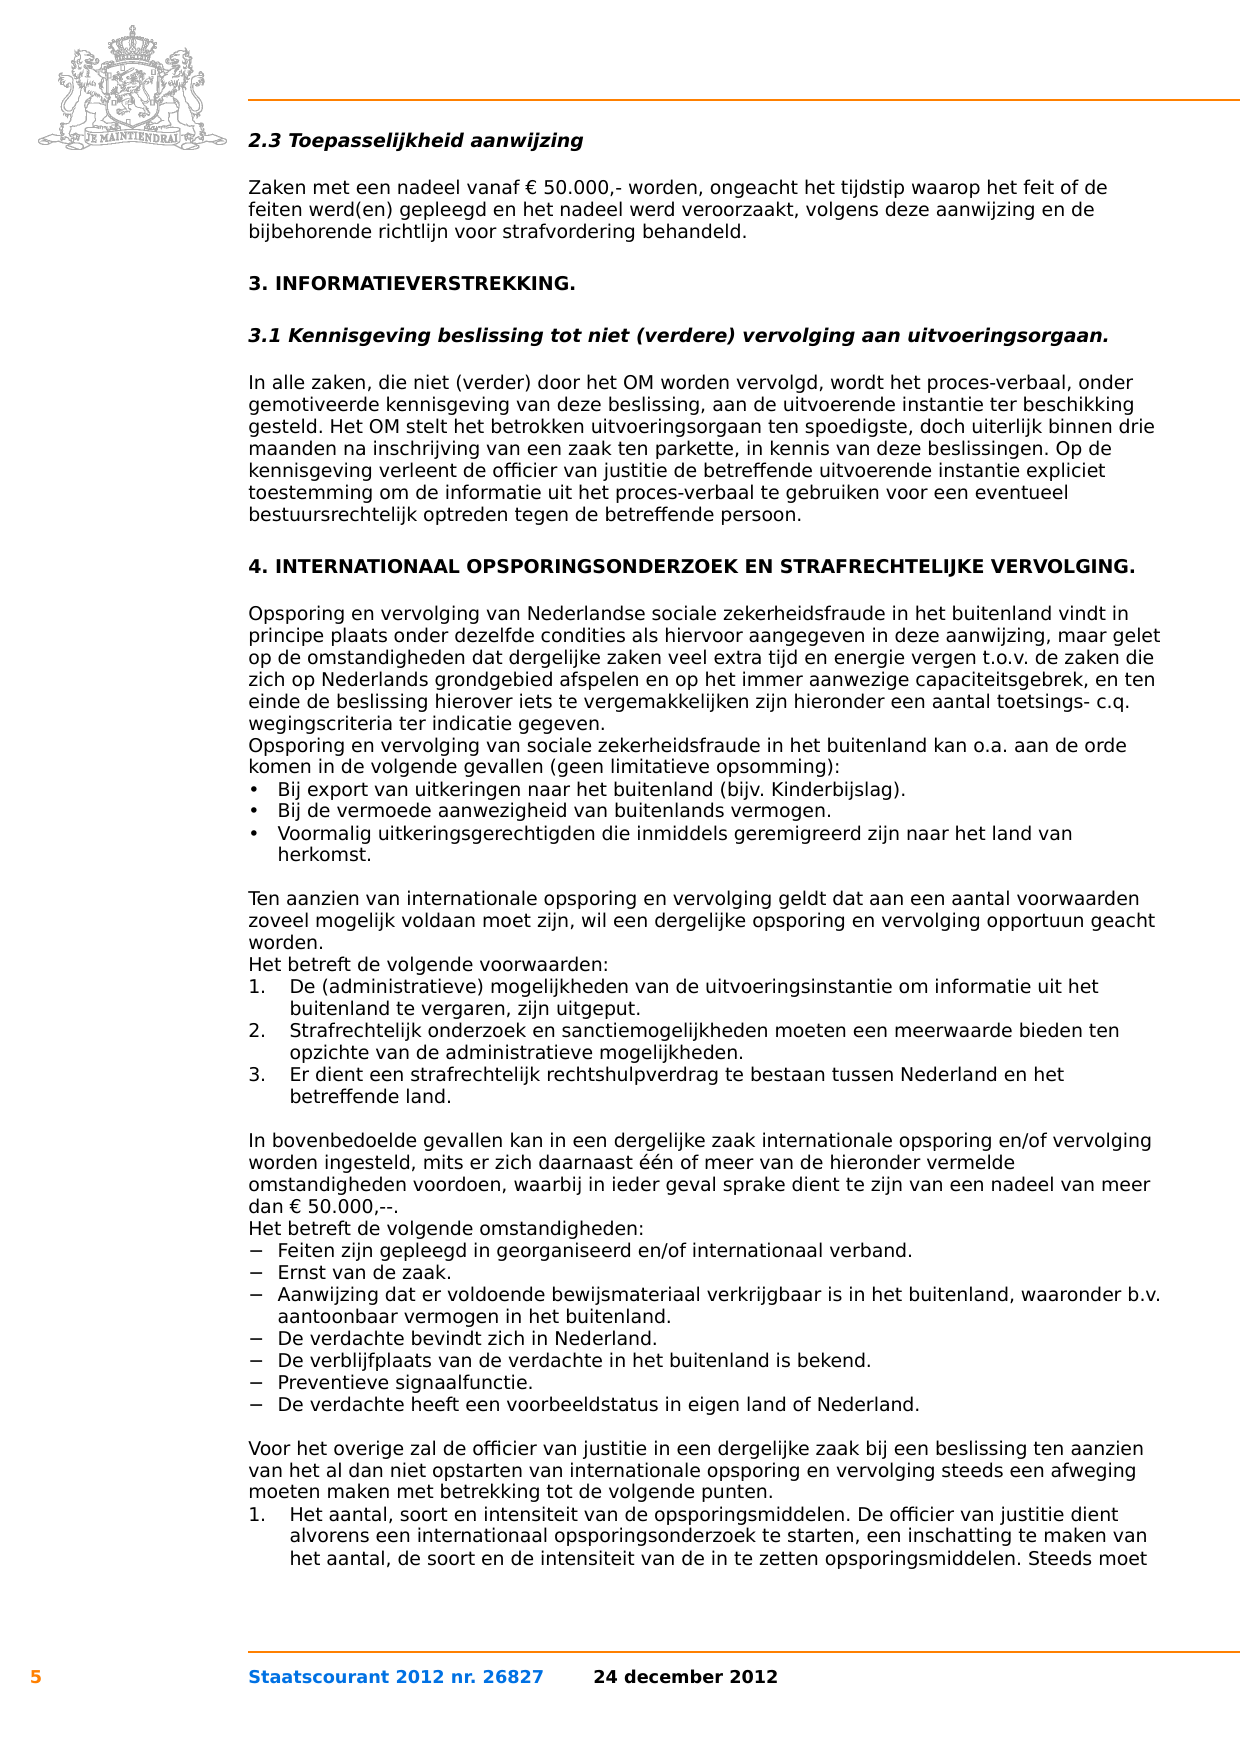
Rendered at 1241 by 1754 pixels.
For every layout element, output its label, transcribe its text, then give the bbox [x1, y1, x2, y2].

text In bovenbedoelde gevallen kan in een dergelijke zaak internationale opsporing en/of vervolging worden ingesteld, mits er zich daarnaast één of meer van de hieronder vermelde omstandigheden voordoen, waarbij in ieder geval sprake dient te zijn van een nadeel van meer dan € 50.000,--. [248, 1130, 1163, 1218]
subtitle 4. INTERNATIONAAL OPSPORINGSONDERZOEK EN STRAFRECHTELIJKE VERVOLGING. [248, 556, 1163, 578]
text Opsporing en vervolging van sociale zekerheidsfraude in het buitenland kan o.a. aan de orde komen in de volgende gevallen (geen limitatieve opsomming): [248, 734, 1163, 778]
text • Bij export van uitkeringen naar het buitenland (bijv. Kinderbijslag). [248, 778, 1163, 800]
subtitle 3. INFORMATIEVERSTREKKING. [248, 273, 1163, 295]
text Ten aanzien van internationale opsporing en vervolging geldt dat aan een aantal voorwaarden zoveel mogelijk voldaan moet zijn, wil een dergelijke opsporing en vervolging opportuun geacht worden. [248, 888, 1163, 954]
text Het betreft de volgende omstandigheden: [248, 1218, 1163, 1240]
subtitle 2.3 Toepasselijkheid aanwijzing [248, 130, 1163, 152]
picture [38, 25, 227, 150]
text In alle zaken, die niet (verder) door het OM worden vervolgd, wordt het proces-verbaal, onder gemotiveerde kennisgeving van deze beslissing, aan de uitvoerende instantie ter beschikking gesteld. Het OM stelt het betrokken uitvoeringsorgaan ten spoedigste, doch uiterlijk binnen drie maanden na inschrijving van een zaak ten parkette, in kennis van deze beslissingen. Op de kennisgeving verleent de officier van justitie de betreffende uitvoerende instantie expliciet toestemming om de informatie uit het proces-verbaal te gebruiken voor een eventueel bestuursrechtelijk optreden tegen de betreffende persoon. [248, 372, 1163, 526]
text − Preventieve signaalfunctie. [248, 1372, 1163, 1394]
text − De verdachte bevindt zich in Nederland. [248, 1328, 1163, 1350]
text • Voormalig uitkeringsgerechtigden die inmiddels geremigreerd zijn naar het land van herkomst. [248, 822, 1163, 866]
subtitle 3.1 Kennisgeving beslissing tot niet (verdere) vervolging aan uitvoeringsorgaan. [248, 325, 1163, 347]
text 3. Er dient een strafrechtelijk rechtshulpverdrag te bestaan tussen Nederland en het betreffende land. [248, 1064, 1163, 1108]
text Zaken met een nadeel vanaf € 50.000,- worden, ongeacht het tijdstip waarop het feit of de feiten werd(en) gepleegd en het nadeel werd veroorzaakt, volgens deze aanwijzing en de bijbehorende richtlijn voor strafvordering behandeld. [248, 177, 1163, 243]
text Voor het overige zal de officier van justitie in een dergelijke zaak bij een beslissing ten aanzien van het al dan niet opstarten van internationale opsporing en vervolging steeds een afweging moeten maken met betrekking tot de volgende punten. [248, 1437, 1163, 1503]
text − Ernst van de zaak. [248, 1262, 1163, 1284]
text Het betreft de volgende voorwaarden: [248, 954, 1163, 976]
text • Bij de vermoede aanwezigheid van buitenlands vermogen. [248, 800, 1163, 822]
text − Aanwijzing dat er voldoende bewijsmateriaal verkrijgbaar is in het buitenland, waaronder b.v. aantoonbaar vermogen in het buitenland. [248, 1284, 1163, 1328]
text − De verdachte heeft een voorbeeldstatus in eigen land of Nederland. [248, 1394, 1163, 1416]
text Opsporing en vervolging van Nederlandse sociale zekerheidsfraude in het buitenland vindt in principe plaats onder dezelfde condities als hiervoor aangegeven in deze aanwijzing, maar gelet op de omstandigheden dat dergelijke zaken veel extra tijd en energie vergen t.o.v. de zaken die zich op Nederlands grondgebied afspelen en op het immer aanwezige capaciteitsgebrek, en ten einde de beslissing hierover iets te vergemakkelijken zijn hieronder een aantal toetsings- c.q. wegingscriteria ter indicatie gegeven. [248, 603, 1163, 734]
text 1. De (administratieve) mogelijkheden van de uitvoeringsinstantie om informatie uit het buitenland te vergaren, zijn uitgeput. [248, 976, 1163, 1020]
text − Feiten zijn gepleegd in georganiseerd en/of internationaal verband. [248, 1240, 1163, 1262]
text 1. Het aantal, soort en intensiteit van de opsporingsmiddelen. De officier van justitie dient alvorens een internationaal opsporingsonderzoek te starten, een inschatting te maken van het aantal, de soort en de intensiteit van de in te zetten opsporingsmiddelen. Steeds moet [248, 1503, 1163, 1569]
text − De verblijfplaats van de verdachte in het buitenland is bekend. [248, 1350, 1163, 1372]
text 2. Strafrechtelijk onderzoek en sanctiemogelijkheden moeten een meerwaarde bieden ten opzichte van de administratieve mogelijkheden. [248, 1020, 1163, 1064]
